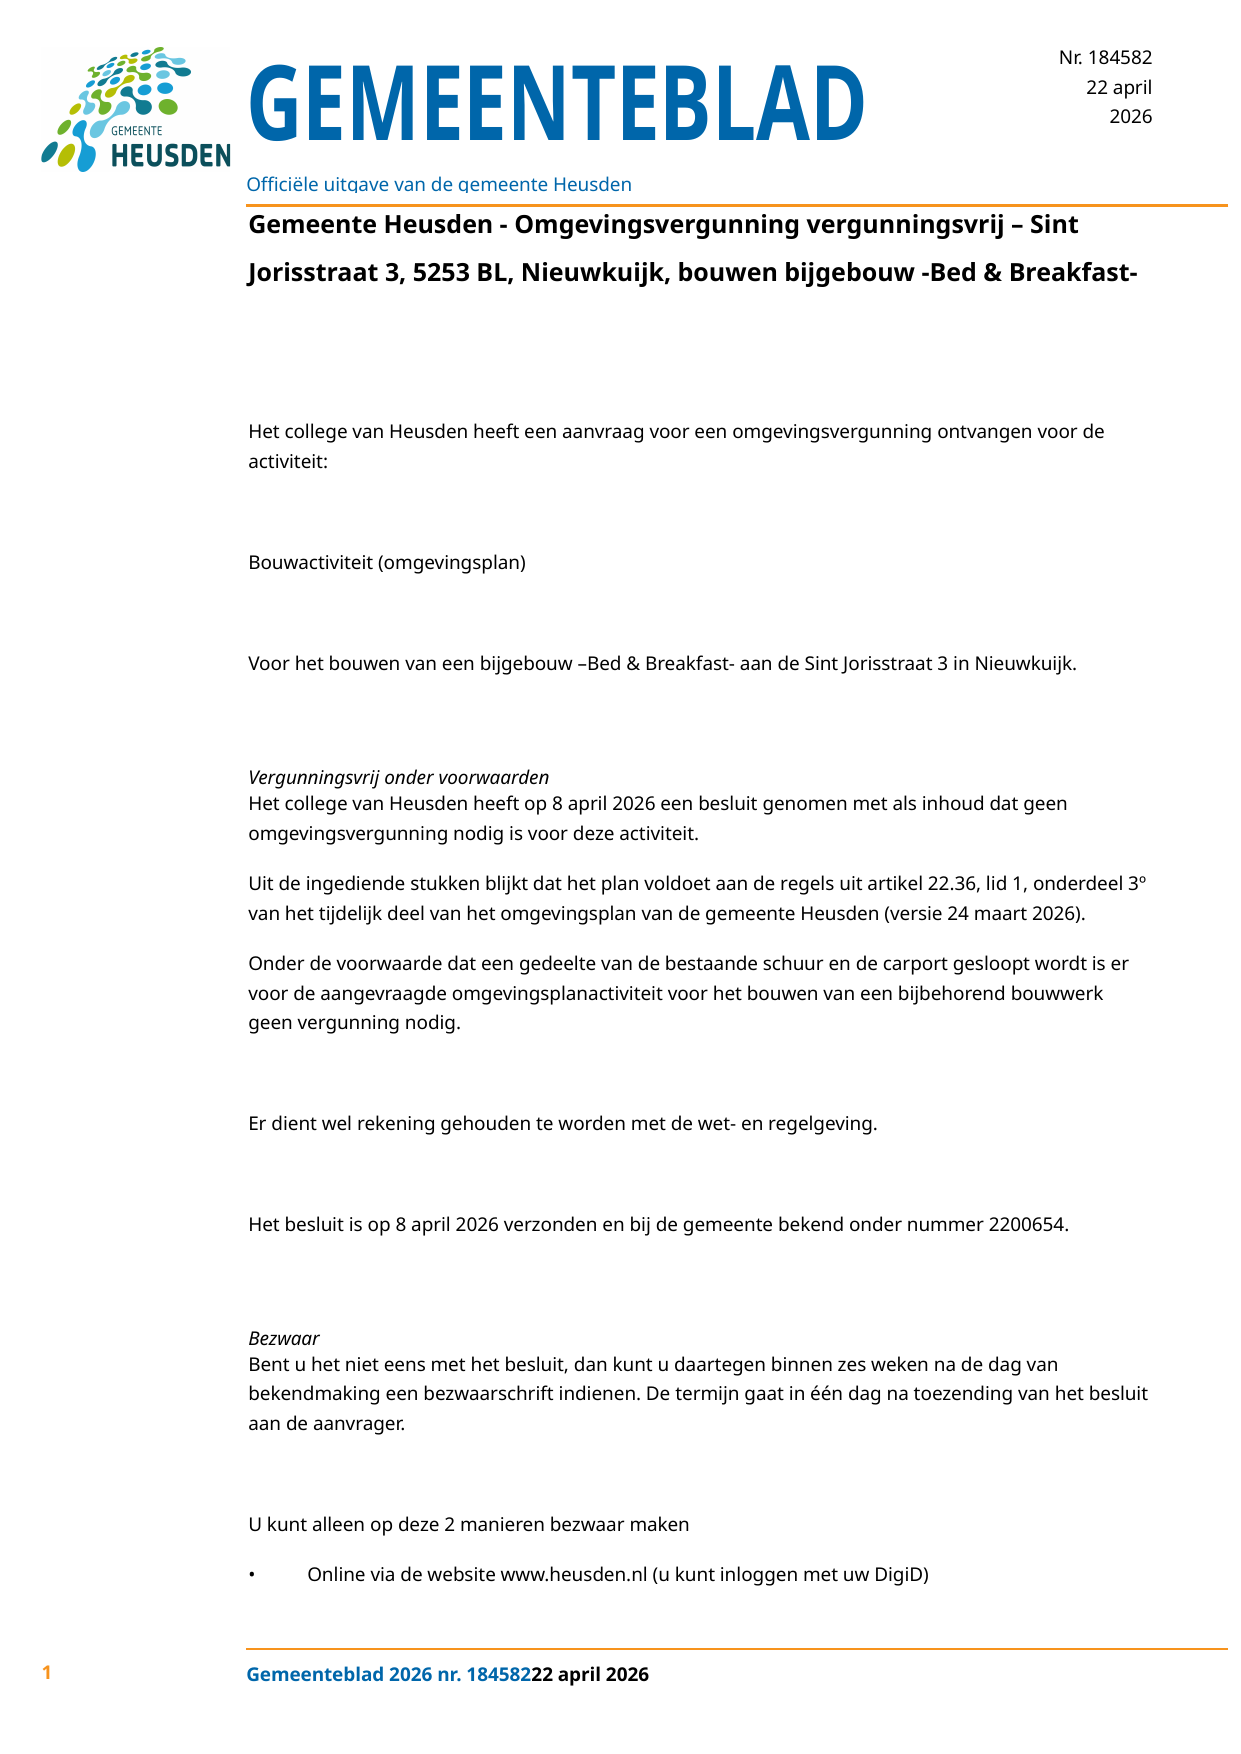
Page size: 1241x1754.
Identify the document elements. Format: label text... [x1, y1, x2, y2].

text Bouwactiviteit (omgevingsplan) [248, 549, 1152, 575]
text Het college van Heusden heeft een aanvraag voor een omgevingsvergunning ontvangen voor de activiteit: [248, 419, 1152, 474]
text U kunt alleen op deze 2 manieren bezwaar maken [248, 1511, 1152, 1537]
text Bent u het niet eens met het besluit, dan kunt u daartegen binnen zes weken na de dag van bekendmaking een bezwaarschrift indienen. De termijn gaat in één dag na toezending van het besluit aan de aanvrager. [248, 1351, 1152, 1436]
text Voor het bouwen van een bijgebouw –Bed & Breakfast- aan de Sint Jorisstraat 3 in Nieuwkuijk. [248, 650, 1152, 676]
text Gemeente Heusden - Omgevingsvergunning vergunningsvrij – Sint Jorisstraat 3, 5253 BL, Nieuwkuijk, bouwen bijgebouw -Bed & Breakfast- [248, 207, 1152, 288]
text Onder de voorwaarde dat een gedeelte van de bestaande schuur en de carport gesloopt wordt is er voor de aangevraagde omgevingsplanactiviteit voor het bouwen van een bijbehorend bouwwerk geen vergunning nodig. [248, 950, 1152, 1035]
text Er dient wel rekening gehouden te worden met de wet- en regelgeving. [248, 1110, 1152, 1136]
text Het college van Heusden heeft op 8 april 2026 een besluit genomen met als inhoud dat geen omgevingsvergunning nodig is voor deze activiteit. [248, 790, 1152, 845]
text Vergunningsvrij onder voorwaarden [248, 764, 1152, 790]
picture [41, 47, 231, 172]
list Online via de website www.heusden.nl (u kunt inloggen met uw DigiD) [248, 1561, 1152, 1587]
text Uit de ingediende stukken blijkt dat het plan voldoet aan de regels uit artikel 22.36, lid 1, onderdeel 3º van het tijdelijk deel van het omgevingsplan van de gemeente Heusden (versie 24 maart 2026). [248, 870, 1152, 925]
text Bezwaar [248, 1325, 1152, 1351]
text Het besluit is op 8 april 2026 verzonden en bij de gemeente bekend onder nummer 2200654. [248, 1211, 1152, 1237]
